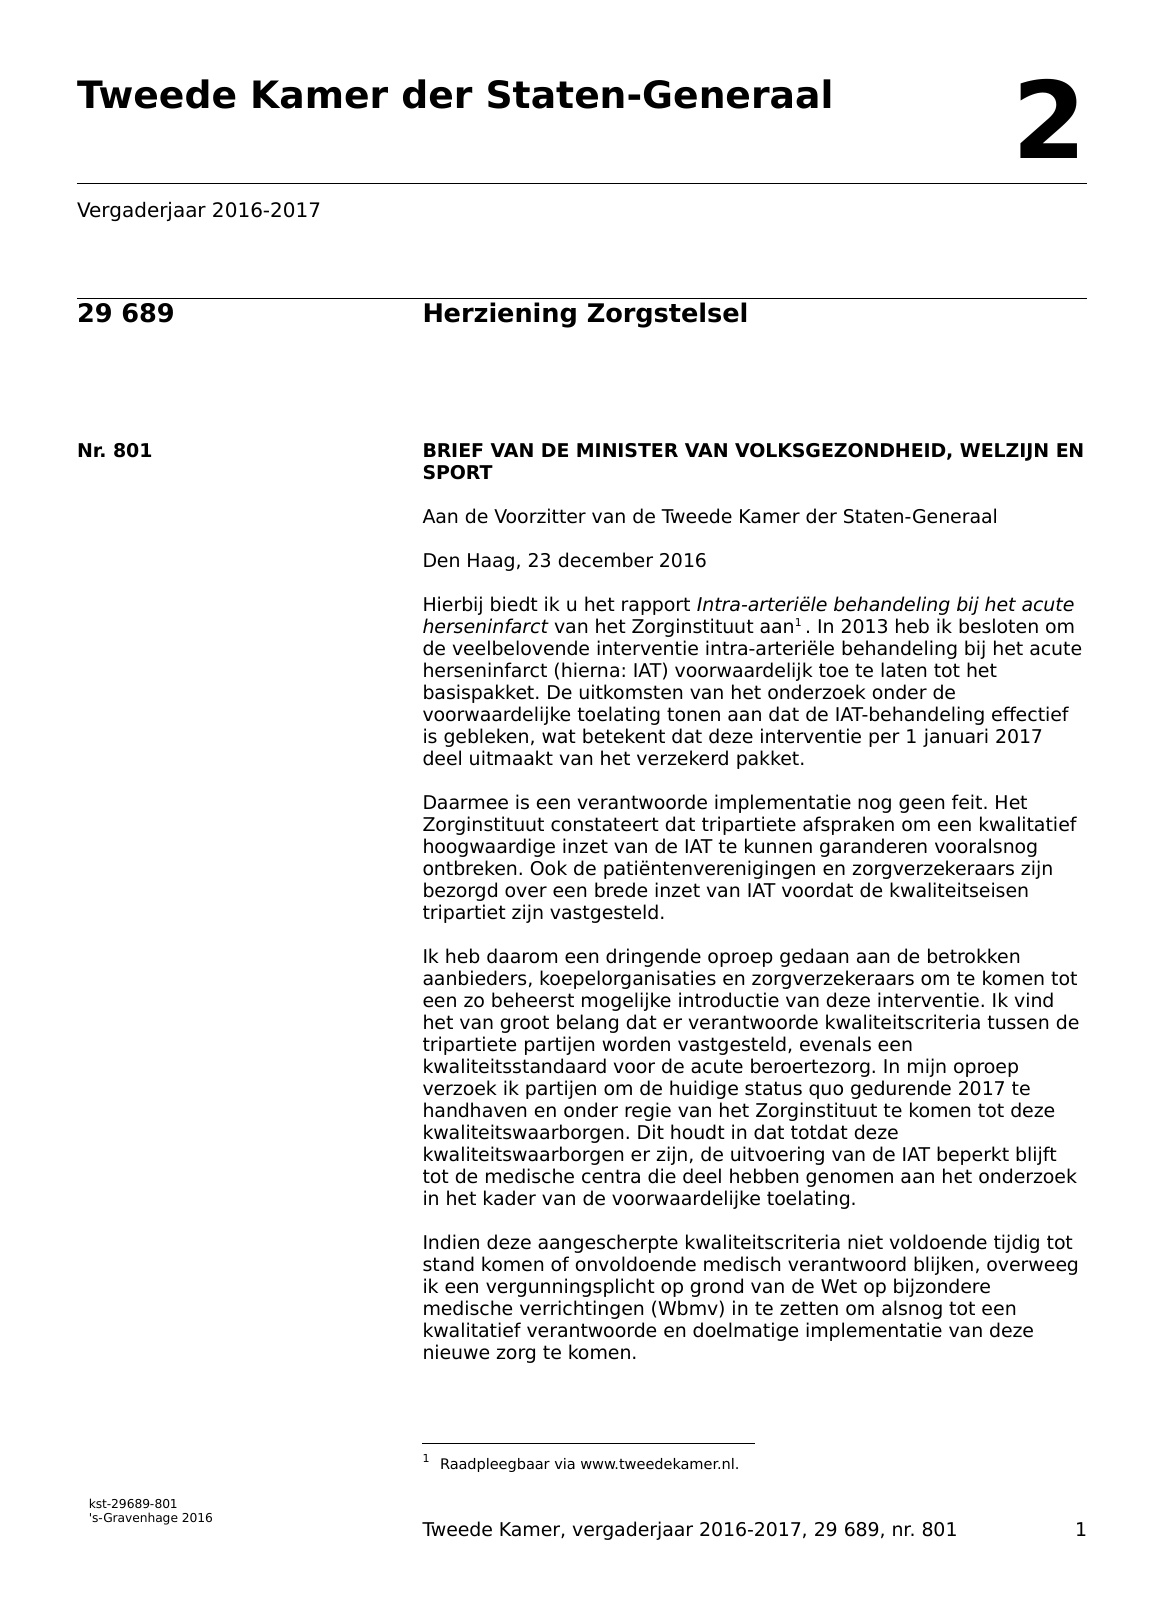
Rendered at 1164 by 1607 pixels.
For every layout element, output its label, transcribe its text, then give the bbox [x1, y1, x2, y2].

text Ik heb daarom een dringende oproep gedaan aan de betrokken aanbieders, koepelorganisaties en zorgverzekeraars om te komen tot een zo beheerst mogelijke introductie van deze interventie. Ik vind het van groot belang dat er verantwoorde kwaliteitscriteria tussen de tripartiete partijen worden vastgesteld, evenals een kwaliteitsstandaard voor de acute beroertezorg. In mijn oproep verzoek ik partijen om de huidige status quo gedurende 2017 te handhaven en onder regie van het Zorginstituut te komen tot deze kwaliteitswaarborgen. Dit houdt in dat totdat deze kwaliteitswaarborgen er zijn, de uitvoering van de IAT beperkt blijft tot de medische centra die deel hebben genomen aan het onderzoek in het kader van de voorwaardelijke toelating. [422, 946, 1087, 1210]
text Raadpleegbaar via www.tweedekamer.nl. [422, 1452, 1087, 1474]
text Aan de Voorzitter van de Tweede Kamer der Staten-Generaal [422, 506, 1087, 528]
text Indien deze aangescherpte kwaliteitscriteria niet voldoende tijdig tot stand komen of onvoldoende medisch verantwoord blijken, overweeg ik een vergunningsplicht op grond van de Wet op bijzondere medische verrichtingen (Wbmv) in te zetten om alsnog tot een kwalitatief verantwoorde en doelmatige implementatie van deze nieuwe zorg te komen. [422, 1232, 1087, 1364]
text Daarmee is een verantwoorde implementatie nog geen feit. Het Zorginstituut constateert dat tripartiete afspraken om een kwalitatief hoogwaardige inzet van de IAT te kunnen garanderen vooralsnog ontbreken. Ook de patiëntenverenigingen en zorgverzekeraars zijn bezorgd over een brede inzet van IAT voordat de kwaliteitseisen tripartiet zijn vastgesteld. [422, 792, 1087, 924]
subtitle Nr. 801 BRIEF VAN DE MINISTER VAN VOLKSGEZONDHEID, WELZIJN EN SPORT [77, 440, 1087, 484]
subtitle 29 689 Herziening Zorgstelsel [77, 299, 1087, 329]
text Den Haag, 23 december 2016 [422, 550, 1087, 572]
text 's-Gravenhage 2016 [88, 1511, 323, 1525]
text kst-29689-801 [88, 1497, 323, 1511]
table_cell Vergaderjaar 2016-2017 [77, 184, 1087, 298]
text Hierbij biedt ik u het rapport Intra-arteriële behandeling bij het acute herseninfarct van het Zorginstituut aan. In 2013 heb ik besloten om de veelbelovende interventie intra-arteriële behandeling bij het acute herseninfarct (hierna: IAT) voorwaardelijk toe te laten tot het basispakket. De uitkomsten van het onderzoek onder de voorwaardelijke toelating tonen aan dat de IAT-behandeling effectief is gebleken, wat betekent dat deze interventie per 1 januari 2017 deel uitmaakt van het verzekerd pakket. [422, 594, 1087, 770]
table_header Tweede Kamer der Staten-Generaal [77, 59, 886, 183]
table_header 2 [886, 59, 1087, 183]
